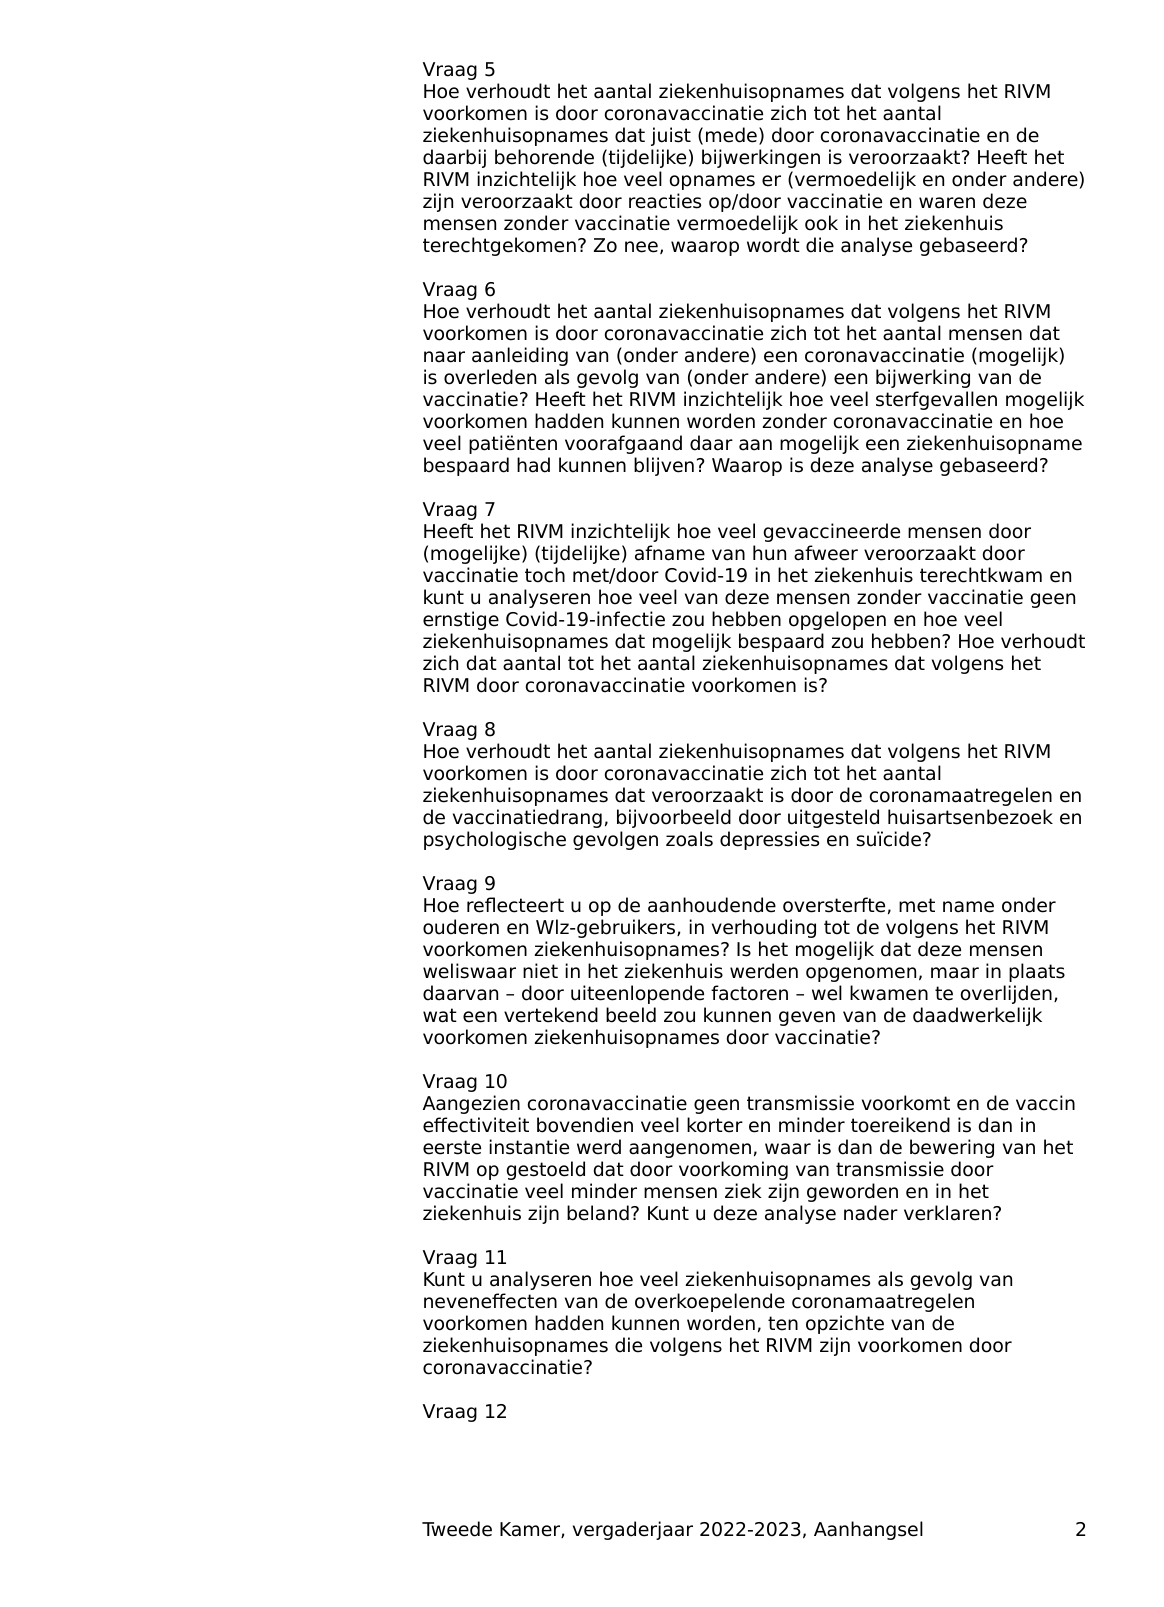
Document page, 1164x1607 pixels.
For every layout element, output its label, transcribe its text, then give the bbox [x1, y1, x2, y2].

text Hoe reflecteert u op de aanhoudende oversterfte, met name onder ouderen en Wlz-gebruikers, in verhouding tot de volgens het RIVM voorkomen ziekenhuisopnames? Is het mogelijk dat deze mensen weliswaar niet in het ziekenhuis werden opgenomen, maar in plaats daarvan – door uiteenlopende factoren – wel kwamen te overlijden, wat een vertekend beeld zou kunnen geven van de daadwerkelijk voorkomen ziekenhuisopnames door vaccinatie? [422, 895, 1087, 1049]
text Vraag 9 [422, 873, 1087, 895]
text Vraag 11 [422, 1247, 1087, 1269]
text Kunt u analyseren hoe veel ziekenhuisopnames als gevolg van neveneffecten van de overkoepelende coronamaatregelen voorkomen hadden kunnen worden, ten opzichte van de ziekenhuisopnames die volgens het RIVM zijn voorkomen door coronavaccinatie? [422, 1269, 1087, 1379]
text Vraag 12 [422, 1401, 1087, 1423]
text Hoe verhoudt het aantal ziekenhuisopnames dat volgens het RIVM voorkomen is door coronavaccinatie zich tot het aantal ziekenhuisopnames dat juist (mede) door coronavaccinatie en de daarbij behorende (tijdelijke) bijwerkingen is veroorzaakt? Heeft het RIVM inzichtelijk hoe veel opnames er (vermoedelijk en onder andere) zijn veroorzaakt door reacties op/door vaccinatie en waren deze mensen zonder vaccinatie vermoedelijk ook in het ziekenhuis terechtgekomen? Zo nee, waarop wordt die analyse gebaseerd? [422, 81, 1087, 257]
text Hoe verhoudt het aantal ziekenhuisopnames dat volgens het RIVM voorkomen is door coronavaccinatie zich tot het aantal ziekenhuisopnames dat veroorzaakt is door de coronamaatregelen en de vaccinatiedrang, bijvoorbeeld door uitgesteld huisartsenbezoek en psychologische gevolgen zoals depressies en suïcide? [422, 741, 1087, 851]
text Aangezien coronavaccinatie geen transmissie voorkomt en de vaccin effectiviteit bovendien veel korter en minder toereikend is dan in eerste instantie werd aangenomen, waar is dan de bewering van het RIVM op gestoeld dat door voorkoming van transmissie door vaccinatie veel minder mensen ziek zijn geworden en in het ziekenhuis zijn beland? Kunt u deze analyse nader verklaren? [422, 1093, 1087, 1225]
text Vraag 6 [422, 279, 1087, 301]
text Hoe verhoudt het aantal ziekenhuisopnames dat volgens het RIVM voorkomen is door coronavaccinatie zich tot het aantal mensen dat naar aanleiding van (onder andere) een coronavaccinatie (mogelijk) is overleden als gevolg van (onder andere) een bijwerking van de vaccinatie? Heeft het RIVM inzichtelijk hoe veel sterfgevallen mogelijk voorkomen hadden kunnen worden zonder coronavaccinatie en hoe veel patiënten voorafgaand daar aan mogelijk een ziekenhuisopname bespaard had kunnen blijven? Waarop is deze analyse gebaseerd? [422, 301, 1087, 477]
text Vraag 8 [422, 719, 1087, 741]
text Vraag 10 [422, 1071, 1087, 1093]
text Vraag 7 [422, 499, 1087, 521]
text Heeft het RIVM inzichtelijk hoe veel gevaccineerde mensen door (mogelijke) (tijdelijke) afname van hun afweer veroorzaakt door vaccinatie toch met/door Covid-19 in het ziekenhuis terechtkwam en kunt u analyseren hoe veel van deze mensen zonder vaccinatie geen ernstige Covid-19-infectie zou hebben opgelopen en hoe veel ziekenhuisopnames dat mogelijk bespaard zou hebben? Hoe verhoudt zich dat aantal tot het aantal ziekenhuisopnames dat volgens het RIVM door coronavaccinatie voorkomen is? [422, 521, 1087, 697]
text Vraag 5 [422, 59, 1087, 81]
